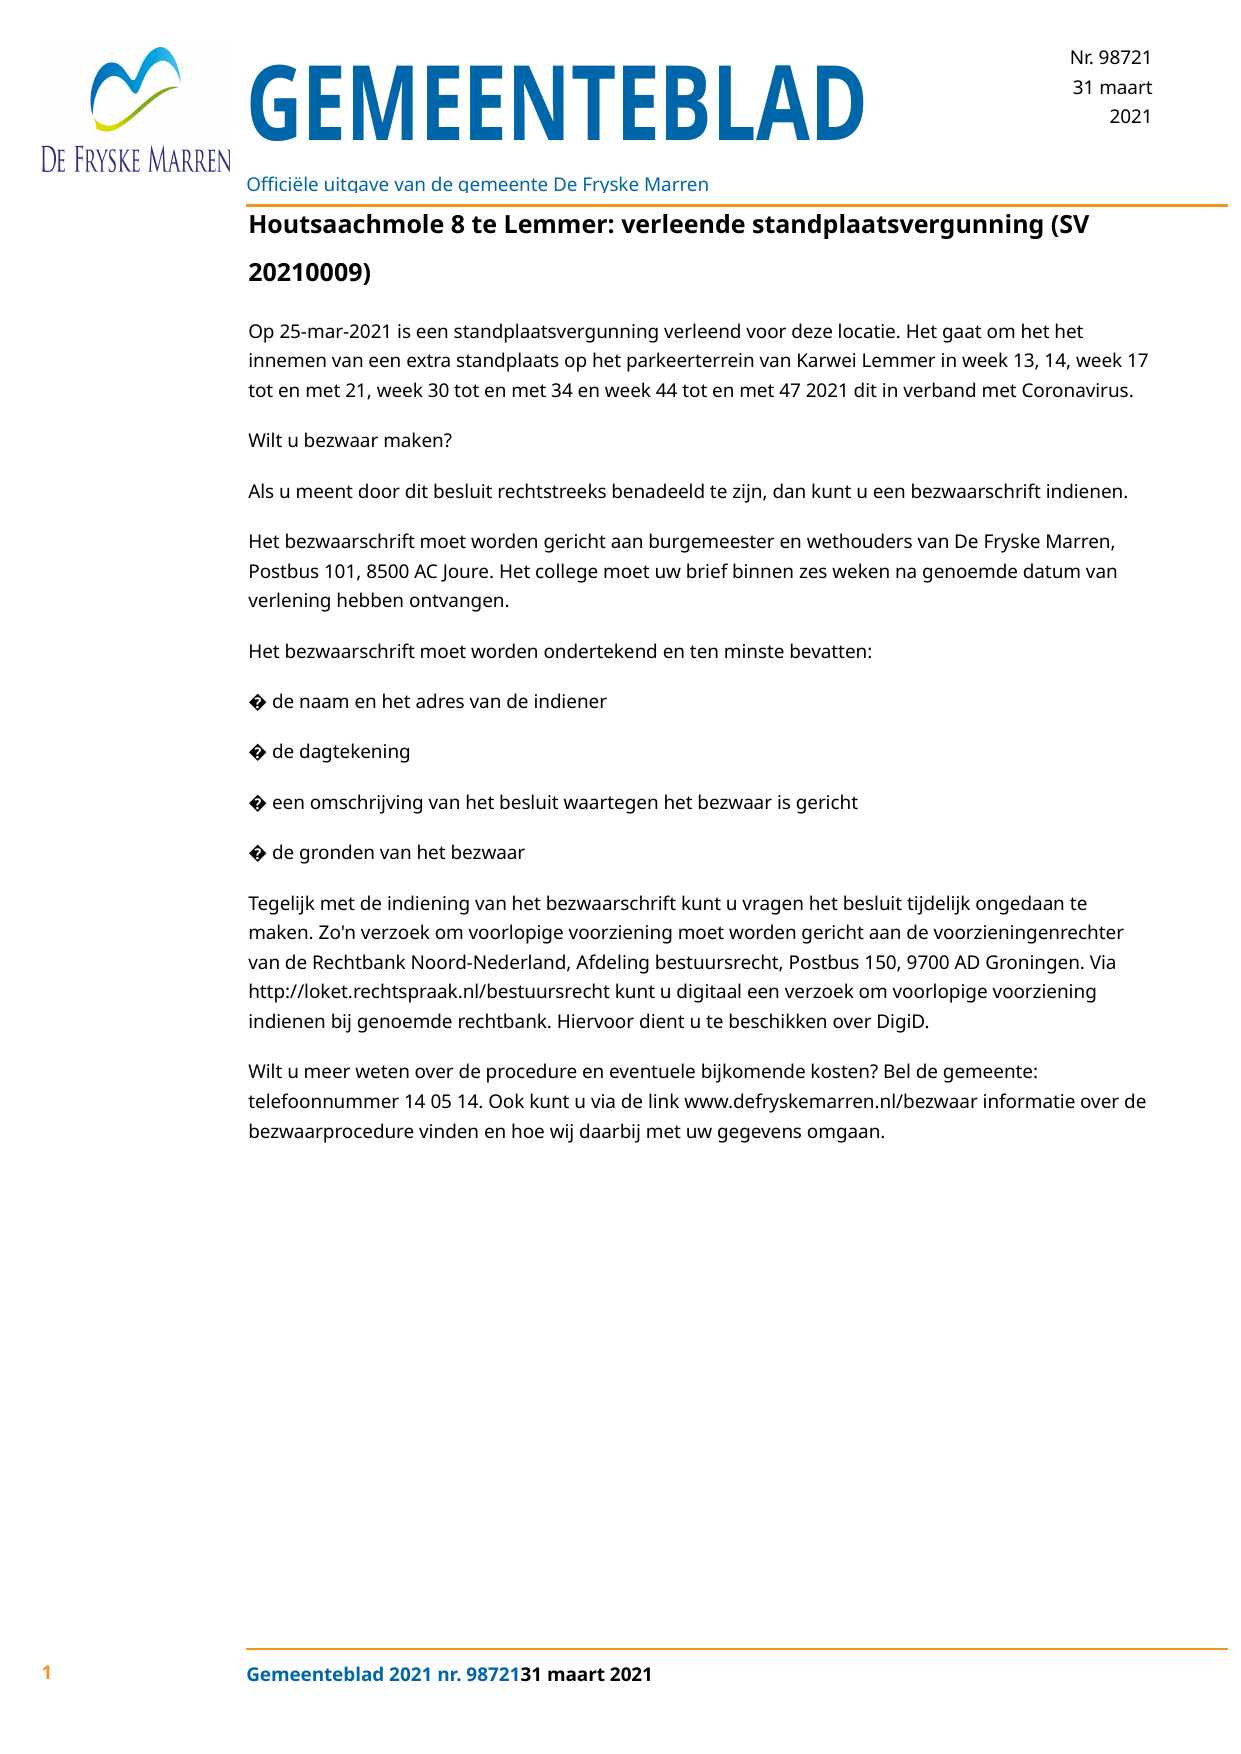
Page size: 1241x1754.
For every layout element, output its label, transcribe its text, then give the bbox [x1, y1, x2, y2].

text Tegelijk met de indiening van het bezwaarschrift kunt u vragen het besluit tijdelijk ongedaan te maken. Zo'n verzoek om voorlopige voorziening moet worden gericht aan de voorzieningenrechter van de Rechtbank Noord-Nederland, Afdeling bestuursrecht, Postbus 150, 9700 AD Groningen. Via http://loket.rechtspraak.nl/bestuursrecht kunt u digitaal een verzoek om voorlopige voorziening indienen bij genoemde rechtbank. Hiervoor dient u te beschikken over DigiD. [248, 890, 1152, 1034]
text Wilt u meer weten over de procedure en eventuele bijkomende kosten? Bel de gemeente: telefoonnummer 14 05 14. Ook kunt u via de link www.defryskemarren.nl/bezwaar informatie over de bezwaarprocedure vinden en hoe wij daarbij met uw gegevens omgaan. [248, 1059, 1152, 1144]
text Wilt u bezwaar maken? [248, 427, 1152, 453]
text Het bezwaarschrift moet worden gericht aan burgemeester en wethouders van De Fryske Marren, Postbus 101, 8500 AC Joure. Het college moet uw brief binnen zes weken na genoemde datum van verlening hebben ontvangen. [248, 528, 1152, 613]
text Het bezwaarschrift moet worden ondertekend en ten minste bevatten: [248, 638, 1152, 664]
text Op 25-mar-2021 is een standplaatsvergunning verleend voor deze locatie. Het gaat om het het innemen van een extra standplaats op het parkeerterrein van Karwei Lemmer in week 13, 14, week 17 tot en met 21, week 30 tot en met 34 en week 44 tot en met 47 2021 dit in verband met Coronavirus. [248, 318, 1152, 403]
text � de naam en het adres van de indiener [248, 688, 1152, 714]
text � de dagtekening [248, 739, 1152, 764]
text Houtsaachmole 8 te Lemmer: verleende standplaatsvergunning (SV 20210009) [248, 207, 1152, 288]
text � een omschrijving van het besluit waartegen het bezwaar is gericht [248, 789, 1152, 815]
picture [41, 47, 231, 172]
text Als u meent door dit besluit rechtstreeks benadeeld te zijn, dan kunt u een bezwaarschrift indienen. [248, 478, 1152, 504]
text � de gronden van het bezwaar [248, 839, 1152, 865]
